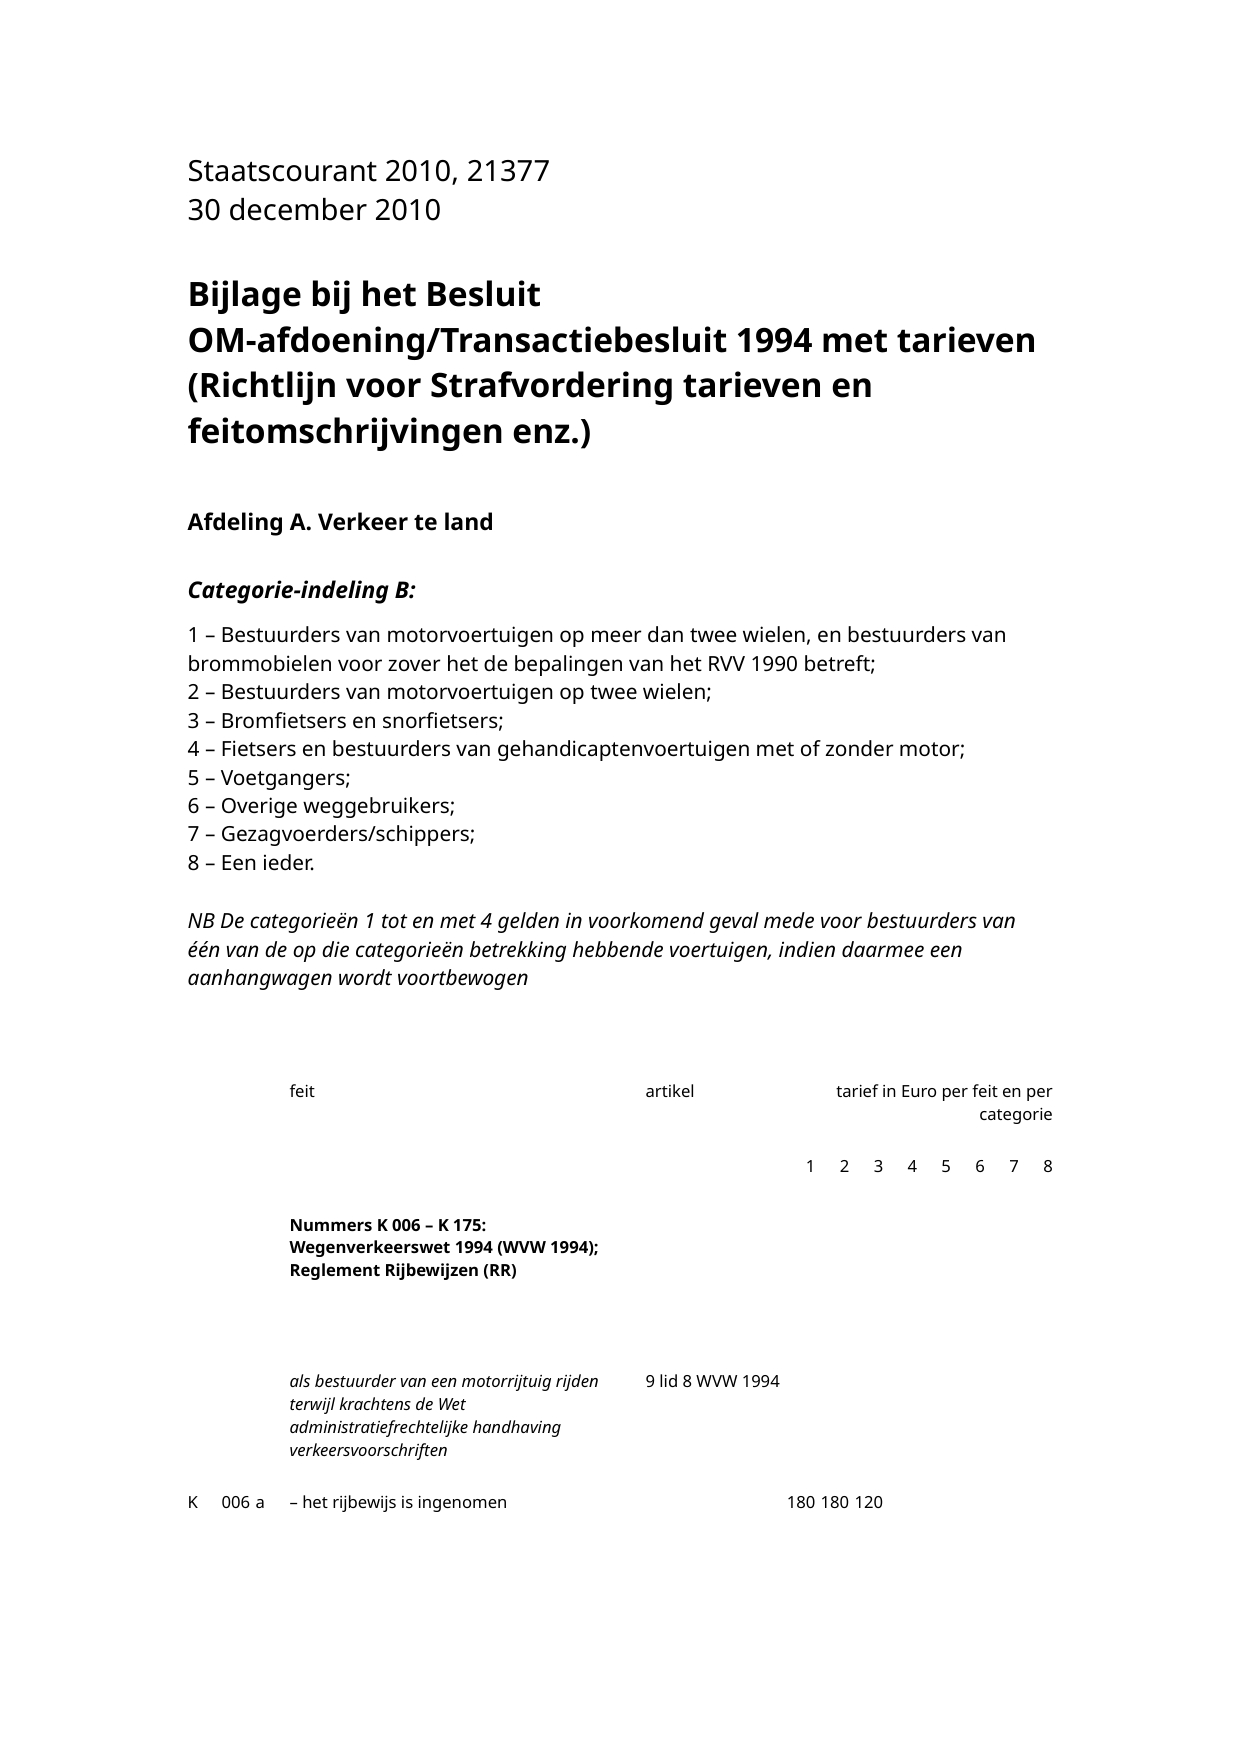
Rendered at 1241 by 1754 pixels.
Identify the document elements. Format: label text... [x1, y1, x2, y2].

table_header [188, 1080, 221, 1155]
table_cell [917, 1370, 951, 1491]
text 4 – Fietsers en bestuurders van gehandicaptenvoertuigen met of zonder motor; [187, 734, 1053, 763]
table_cell [645, 1155, 781, 1213]
table_cell [645, 1214, 781, 1312]
table_cell [883, 1312, 917, 1370]
text 3 – Bromfietsers en snorfietsers; [187, 706, 1053, 734]
table_cell [951, 1491, 985, 1549]
table_cell [188, 1312, 221, 1370]
table_cell [985, 1312, 1019, 1370]
table_cell [849, 1312, 883, 1370]
table_cell [1019, 1312, 1053, 1370]
table_header feit [289, 1080, 645, 1155]
table_cell [1019, 1370, 1053, 1491]
table_cell [188, 1214, 221, 1312]
table_cell [255, 1155, 289, 1213]
table_cell [645, 1491, 781, 1549]
table_cell [849, 1370, 883, 1491]
table_header artikel [645, 1080, 781, 1155]
subtitle Bijlage bij het Besluit OM-afdoening/Transactiebesluit 1994 met tarieven (Richtlijn voor Strafvordering tarieven en feitomschrijvingen enz.) [187, 271, 1053, 453]
table_cell [289, 1155, 645, 1213]
table_cell [645, 1312, 781, 1370]
table_cell 3 [849, 1155, 883, 1213]
table_cell [255, 1214, 289, 1312]
text NB De categorieën 1 tot en met 4 gelden in voorkomend geval mede voor bestuurders van één van de op die categorieën betrekking hebbende voertuigen, indien daarmee een aanhangwagen wordt voortbewogen [187, 906, 1053, 992]
table_cell als bestuurder van een motorrijtuig rijden terwijl krachtens de Wet administratiefrechtelijke handhaving verkeersvoorschriften [289, 1370, 645, 1491]
table_cell 180 [815, 1491, 849, 1549]
table_cell [883, 1370, 917, 1491]
table_cell [1019, 1214, 1053, 1312]
table_cell [781, 1214, 815, 1312]
table_cell [1019, 1491, 1053, 1549]
text 8 – Een ieder. [187, 848, 1053, 876]
table_cell 4 [883, 1155, 917, 1213]
table_cell [917, 1491, 951, 1549]
table_cell [188, 1370, 221, 1491]
table_cell [289, 1312, 645, 1370]
table_cell 6 [951, 1155, 985, 1213]
table_cell [917, 1214, 951, 1312]
subtitle Afdeling A. Verkeer te land [187, 505, 1053, 537]
table_cell – het rijbewijs is ingenomen [289, 1491, 645, 1549]
table_header tarief in Euro per feit en per categorie [781, 1080, 1053, 1155]
table_cell [951, 1312, 985, 1370]
table_cell 120 [849, 1491, 883, 1549]
table_cell 7 [985, 1155, 1019, 1213]
table_cell a [255, 1491, 289, 1549]
table_cell [985, 1370, 1019, 1491]
table_cell [883, 1214, 917, 1312]
table_cell 8 [1019, 1155, 1053, 1213]
text Staatscourant 2010, 21377 [187, 150, 1053, 190]
text 2 – Bestuurders van motorvoertuigen op twee wielen; [187, 677, 1053, 706]
table_cell 9 lid 8 WVW 1994 [645, 1370, 781, 1491]
table_cell [188, 1155, 221, 1213]
table_cell [221, 1155, 255, 1213]
table_cell [917, 1312, 951, 1370]
table_cell [781, 1370, 815, 1491]
table_cell 2 [815, 1155, 849, 1213]
table_cell [221, 1370, 255, 1491]
table_cell [849, 1214, 883, 1312]
subtitle Categorie-indeling B: [187, 574, 1053, 605]
text 30 december 2010 [187, 190, 1053, 229]
text 7 – Gezagvoerders/schippers; [187, 819, 1053, 848]
table_cell [781, 1312, 815, 1370]
table_header [221, 1080, 255, 1155]
table_cell [985, 1491, 1019, 1549]
table_cell 5 [917, 1155, 951, 1213]
table_cell [883, 1491, 917, 1549]
table_cell 1 [781, 1155, 815, 1213]
table_cell [255, 1312, 289, 1370]
table_cell [255, 1370, 289, 1491]
table_cell [815, 1214, 849, 1312]
table_cell [951, 1214, 985, 1312]
text 6 – Overige weggebruikers; [187, 791, 1053, 819]
table_cell Nummers K 006 – K 175: Wegenverkeerswet 1994 (WVW 1994); Reglement Rijbewijzen (RR) [289, 1214, 645, 1312]
table_cell [951, 1370, 985, 1491]
table_cell 006 [221, 1491, 255, 1549]
text 5 – Voetgangers; [187, 763, 1053, 791]
table_cell [221, 1312, 255, 1370]
table_cell K [188, 1491, 221, 1549]
text 1 – Bestuurders van motorvoertuigen op meer dan twee wielen, en bestuurders van brommobielen voor zover het de bepalingen van het RVV 1990 betreft; [187, 620, 1053, 677]
table_header [255, 1080, 289, 1155]
table_cell [221, 1214, 255, 1312]
table_cell 180 [781, 1491, 815, 1549]
table_cell [985, 1214, 1019, 1312]
table_cell [815, 1312, 849, 1370]
table_cell [815, 1370, 849, 1491]
